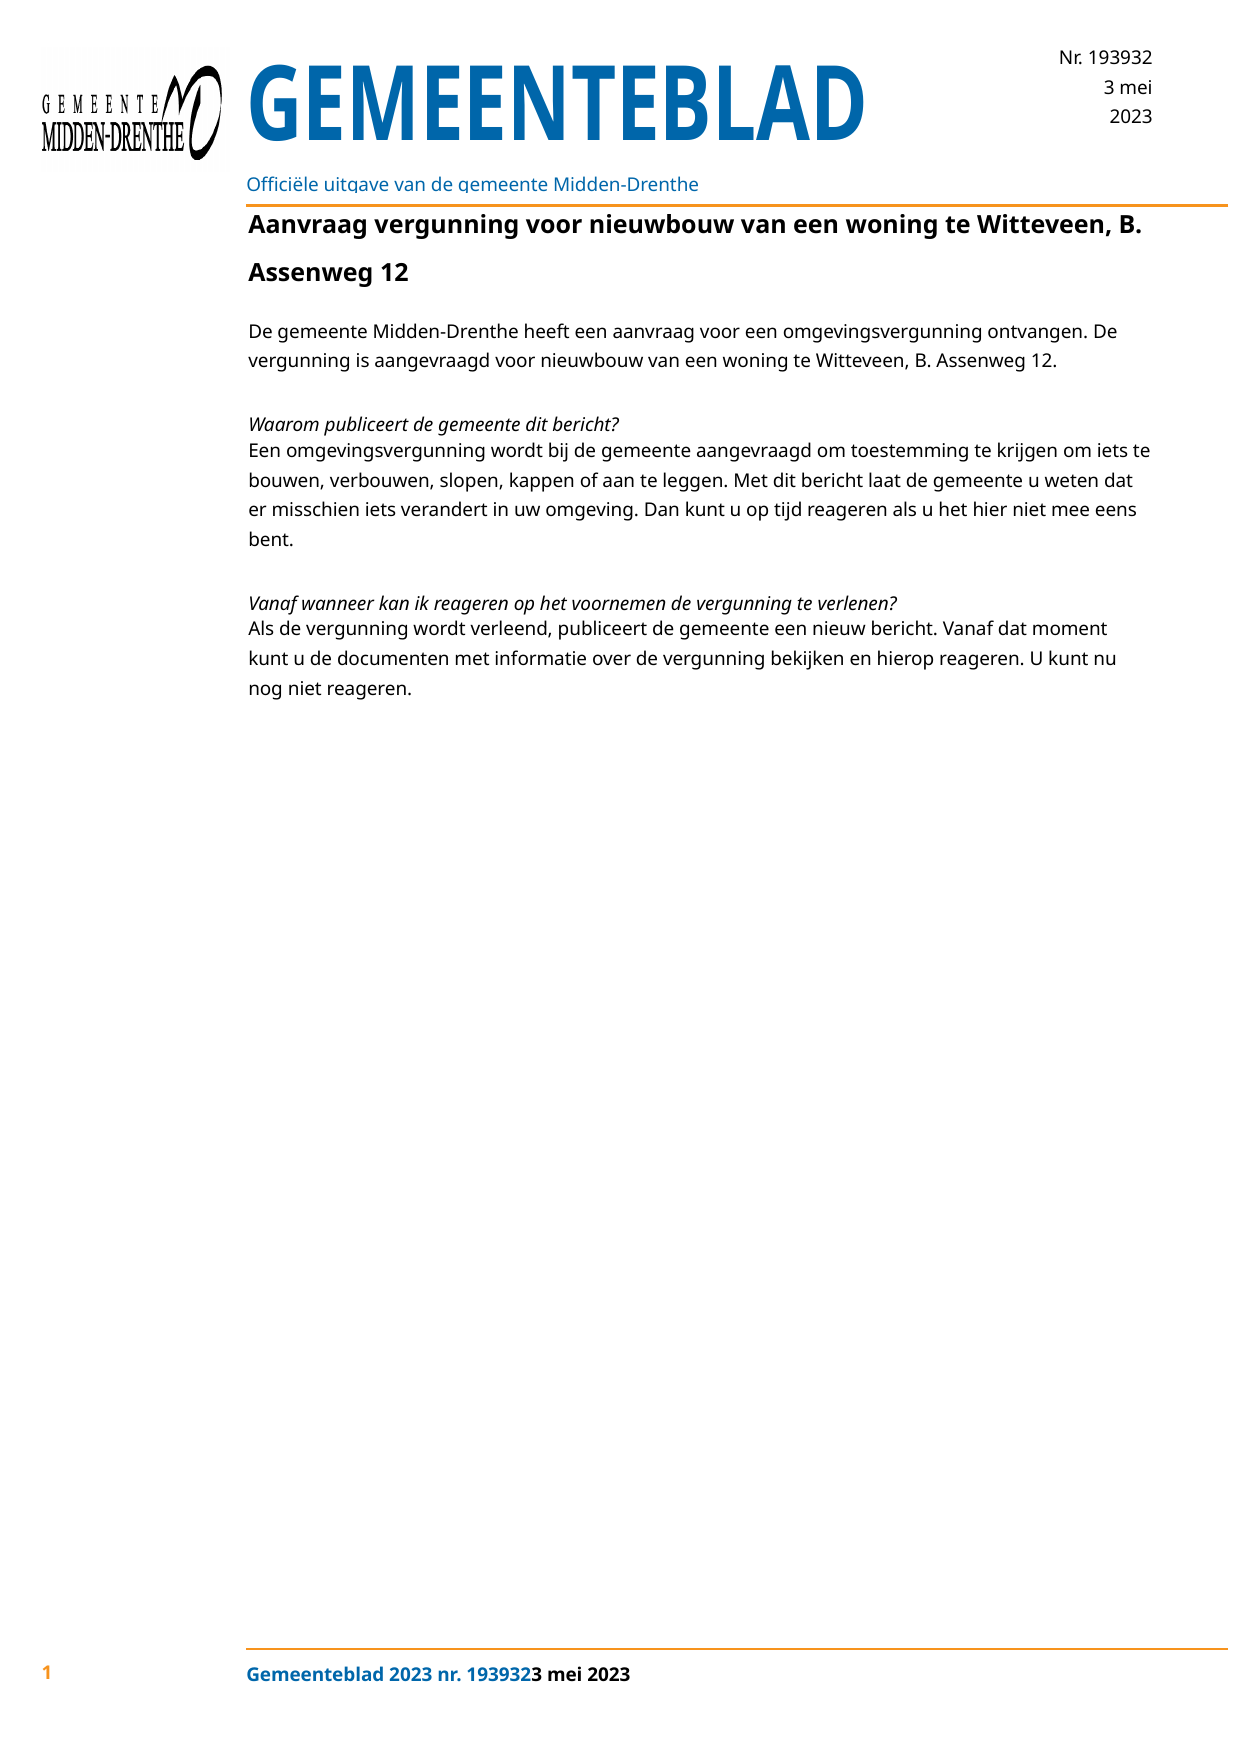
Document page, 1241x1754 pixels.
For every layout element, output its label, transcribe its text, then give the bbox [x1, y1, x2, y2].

text De gemeente Midden-Drenthe heeft een aanvraag voor een omgevingsvergunning ontvangen. De vergunning is aangevraagd voor nieuwbouw van een woning te Witteveen, B. Assenweg 12. [248, 318, 1152, 373]
text Waarom publiceert de gemeente dit bericht? [248, 411, 1152, 437]
text Aanvraag vergunning voor nieuwbouw van een woning te Witteveen, B. Assenweg 12 [248, 207, 1152, 288]
text Vanaf wanneer kan ik reageren op het voornemen de vergunning te verlenen? [248, 590, 1152, 616]
picture [41, 47, 231, 172]
text Als de vergunning wordt verleend, publiceert de gemeente een nieuw bericht. Vanaf dat moment kunt u de documenten met informatie over de vergunning bekijken en hierop reageren. U kunt nu nog niet reageren. [248, 616, 1152, 701]
text Een omgevingsvergunning wordt bij de gemeente aangevraagd om toestemming te krijgen om iets te bouwen, verbouwen, slopen, kappen of aan te leggen. Met dit bericht laat de gemeente u weten dat er misschien iets verandert in uw omgeving. Dan kunt u op tijd reageren als u het hier niet mee eens bent. [248, 437, 1152, 552]
